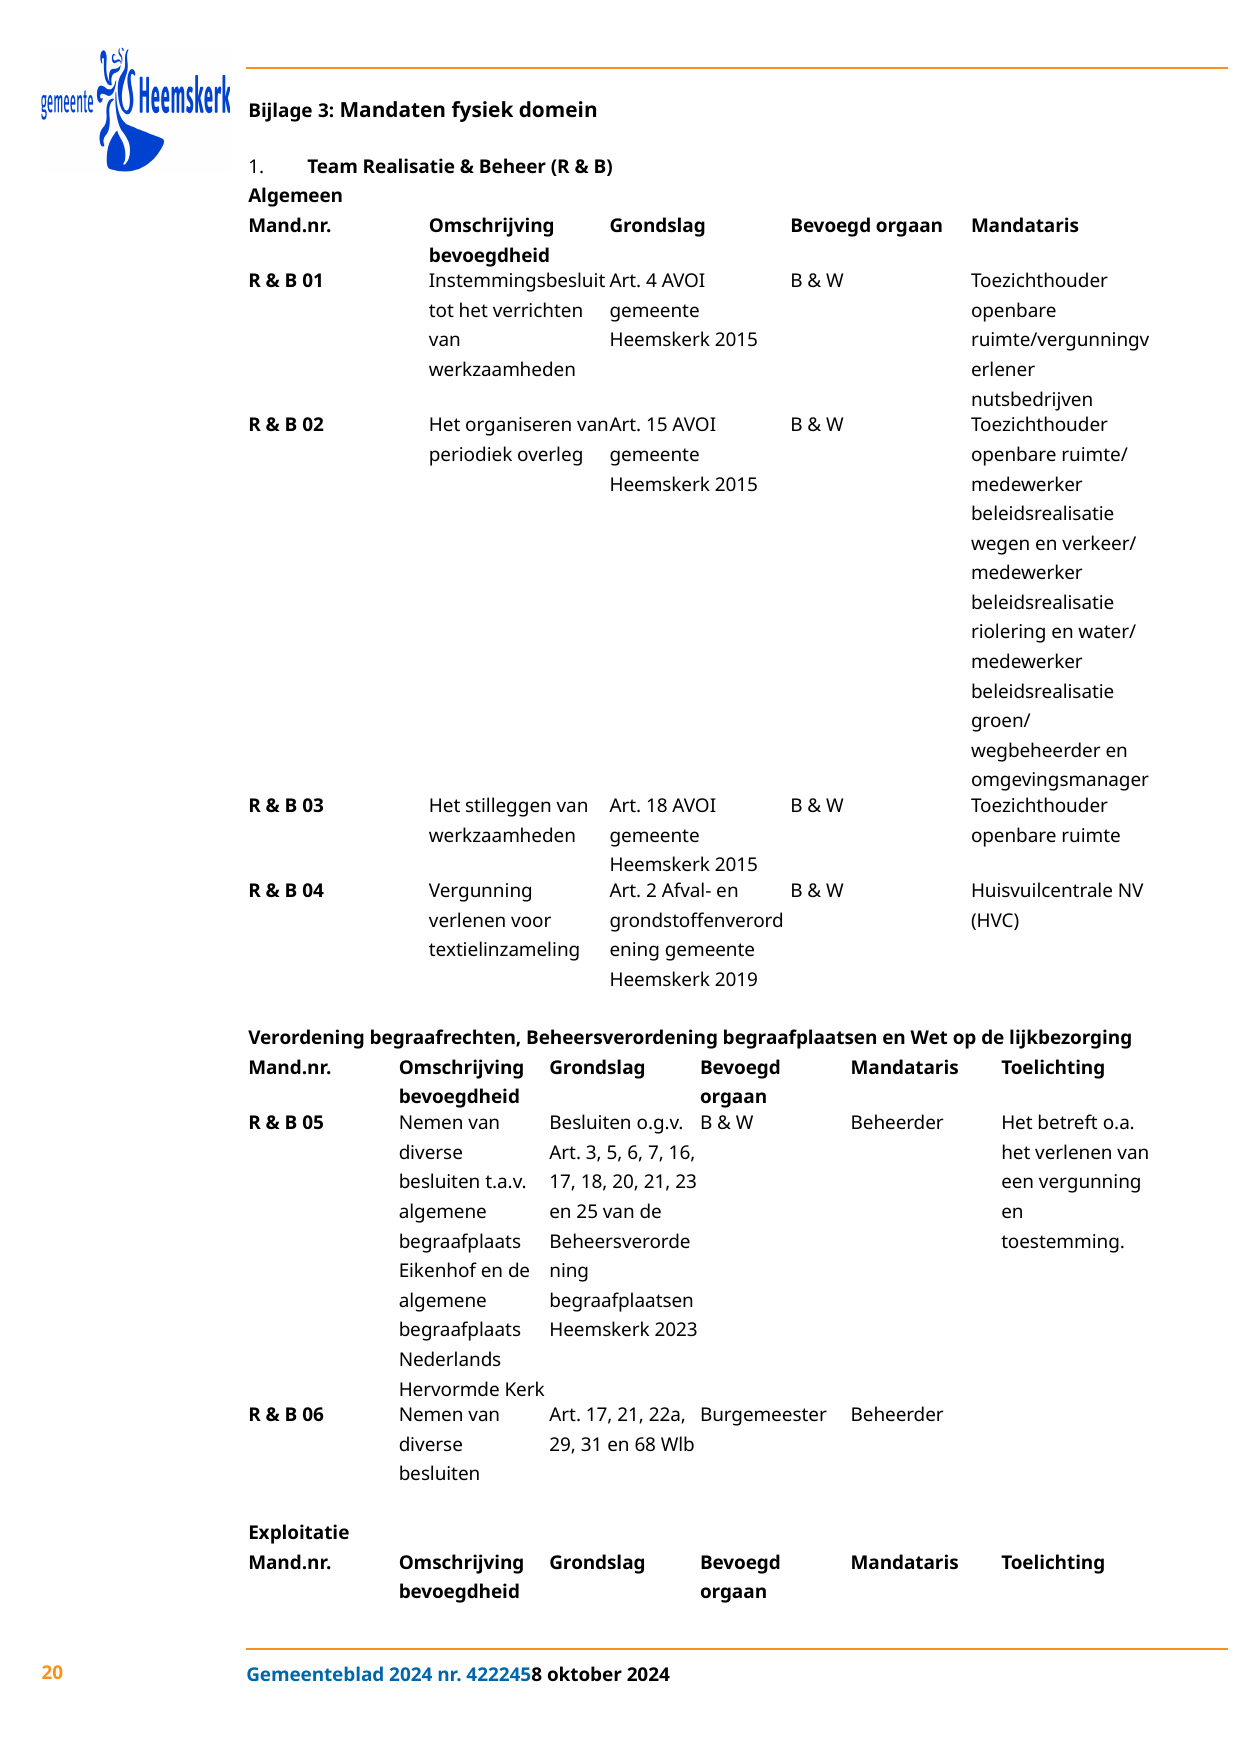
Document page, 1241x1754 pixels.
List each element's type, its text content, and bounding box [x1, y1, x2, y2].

table_cell [1001, 1401, 1152, 1486]
table_cell Het stilleggen van werkzaamheden [429, 792, 609, 877]
table_cell Art. 15 AVOI gemeente Heemskerk 2015 [609, 412, 790, 792]
table_cell Toezichthouder openbare ruimte [971, 792, 1152, 877]
table_header Omschrijving bevoegdheid [429, 212, 609, 267]
table_cell B & W [790, 412, 971, 792]
table_cell B & W [700, 1110, 850, 1401]
table_header Bevoegd orgaan [700, 1549, 850, 1604]
text Bijlage 3: Mandaten fysiek domein [248, 95, 1152, 123]
table_cell Beheerder [850, 1401, 1001, 1486]
table_header Mandataris [971, 212, 1152, 267]
list Team Realisatie & Beheer (R & B) [248, 153, 1152, 179]
table_header Bevoegd orgaan [790, 212, 971, 267]
table_cell R & B 02 [248, 412, 429, 792]
table_cell R & B 03 [248, 792, 429, 877]
table_cell Het betreft o.a. het verlenen van een vergunning en toestemming. [1001, 1110, 1152, 1401]
table_header Mand.nr. [248, 1054, 398, 1109]
table_cell Besluiten o.g.v. Art. 3, 5, 6, 7, 16, 17, 18, 20, 21, 23 en 25 van de Beheersverordening begraafplaatsen Heemskerk 2023 [549, 1110, 700, 1401]
table_cell Art. 17, 21, 22a, 29, 31 en 68 Wlb [549, 1401, 700, 1486]
table_cell Vergunning verlenen voor textielinzameling [429, 877, 609, 992]
table_cell Art. 2 Afval- en grondstoffenverordening gemeente Heemskerk 2019 [609, 877, 790, 992]
table_cell Nemen van diverse besluiten [399, 1401, 549, 1486]
table_cell R & B 06 [248, 1401, 398, 1486]
text Verordening begraafrechten, Beheersverordening begraafplaatsen en Wet op de lijkbezorging [248, 1024, 1152, 1050]
table_header Toelichting [1001, 1549, 1152, 1604]
table_cell Nemen van diverse besluiten t.a.v. algemene begraafplaats Eikenhof en de algemene begraafplaats Nederlands Hervormde Kerk [399, 1110, 549, 1401]
table_cell Huisvuilcentrale NV (HVC) [971, 877, 1152, 992]
table_header Toelichting [1001, 1054, 1152, 1109]
picture [41, 47, 231, 172]
table_cell R & B 01 [248, 268, 429, 412]
text Exploitatie [248, 1519, 1152, 1545]
table_cell Toezichthouder openbare ruimte/ medewerker beleidsrealisatie wegen en verkeer/ medewerker beleidsrealisatie riolering en water/ medewerker beleidsrealisatie groen/ wegbeheerder en omgevingsmanager [971, 412, 1152, 792]
table_header Grondslag [549, 1054, 700, 1109]
table_header Omschrijving bevoegdheid [399, 1054, 549, 1109]
table_header Mandataris [850, 1549, 1001, 1604]
table_cell B & W [790, 268, 971, 412]
table_cell Burgemeester [700, 1401, 850, 1486]
table_header Mand.nr. [248, 1549, 398, 1604]
table_header Grondslag [609, 212, 790, 267]
table_cell Instemmingsbesluit tot het verrichten van werkzaamheden [429, 268, 609, 412]
table_cell Beheerder [850, 1110, 1001, 1401]
table_cell Art. 4 AVOI gemeente Heemskerk 2015 [609, 268, 790, 412]
text Algemeen [248, 182, 1152, 208]
table_cell Het organiseren van periodiek overleg [429, 412, 609, 792]
table_header Grondslag [549, 1549, 700, 1604]
table_cell Art. 18 AVOI gemeente Heemskerk 2015 [609, 792, 790, 877]
table_header Mand.nr. [248, 212, 429, 267]
table_cell R & B 04 [248, 877, 429, 992]
table_cell B & W [790, 877, 971, 992]
table_header Omschrijving bevoegdheid [399, 1549, 549, 1604]
table_header Mandataris [850, 1054, 1001, 1109]
table_header Bevoegd orgaan [700, 1054, 850, 1109]
table_cell B & W [790, 792, 971, 877]
table_cell Toezichthouder openbare ruimte/vergunningverlener nutsbedrijven [971, 268, 1152, 412]
table_cell R & B 05 [248, 1110, 398, 1401]
